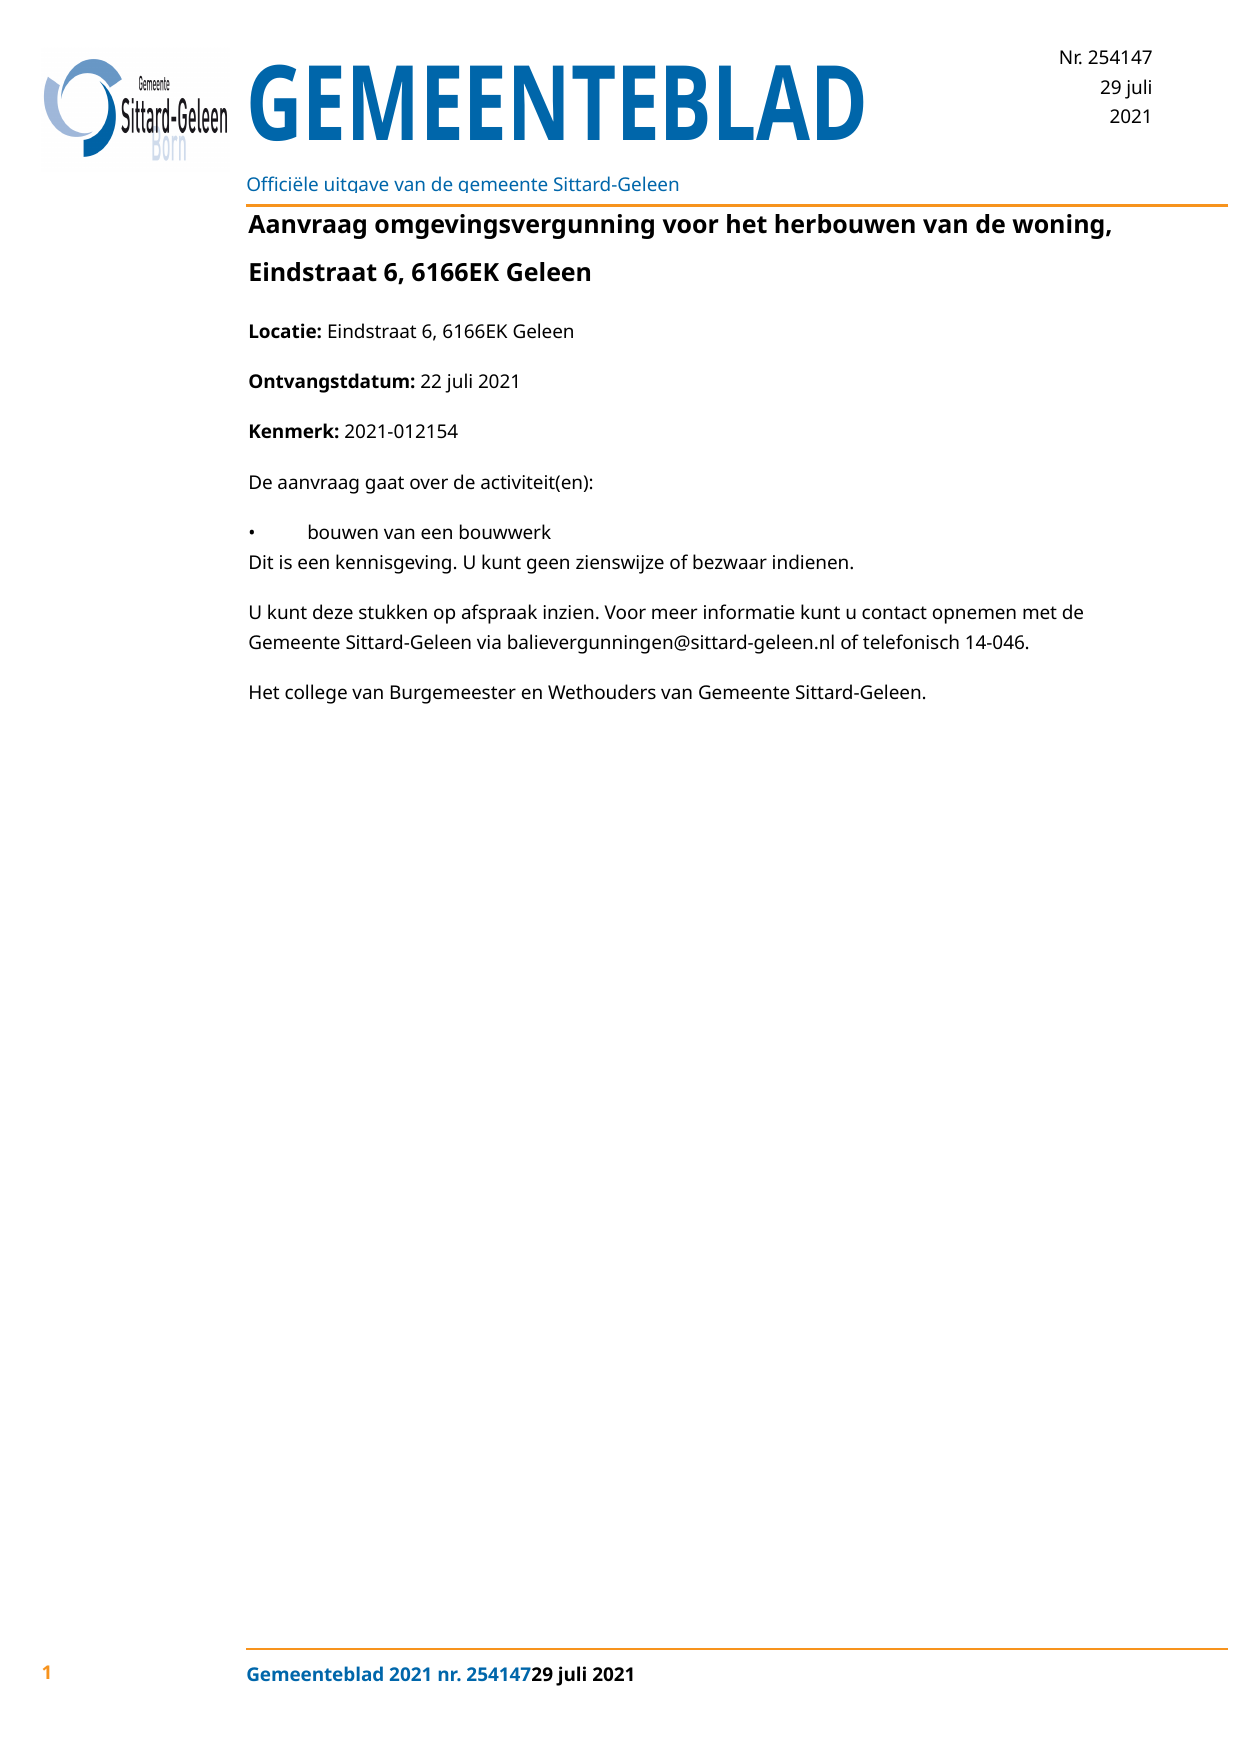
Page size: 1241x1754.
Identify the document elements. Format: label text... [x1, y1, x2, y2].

text Locatie: Eindstraat 6, 6166EK Geleen [248, 318, 1152, 344]
text Aanvraag omgevingsvergunning voor het herbouwen van de woning, Eindstraat 6, 6166EK Geleen [248, 207, 1152, 288]
text De aanvraag gaat over de activiteit(en): [248, 469, 1152, 495]
text U kunt deze stukken op afspraak inzien. Voor meer informatie kunt u contact opnemen met de Gemeente Sittard-Geleen via balievergunningen@sittard-geleen.nl of telefonisch 14-046. [248, 599, 1152, 655]
picture [41, 47, 231, 172]
text Kenmerk: 2021-012154 [248, 419, 1152, 444]
text Het college van Burgemeester en Wethouders van Gemeente Sittard-Geleen. [248, 679, 1152, 705]
list bouwen van een bouwwerk [248, 519, 1152, 545]
text Dit is een kennisgeving. U kunt geen zienswijze of bezwaar indienen. [248, 549, 1152, 575]
text Ontvangstdatum: 22 juli 2021 [248, 368, 1152, 394]
